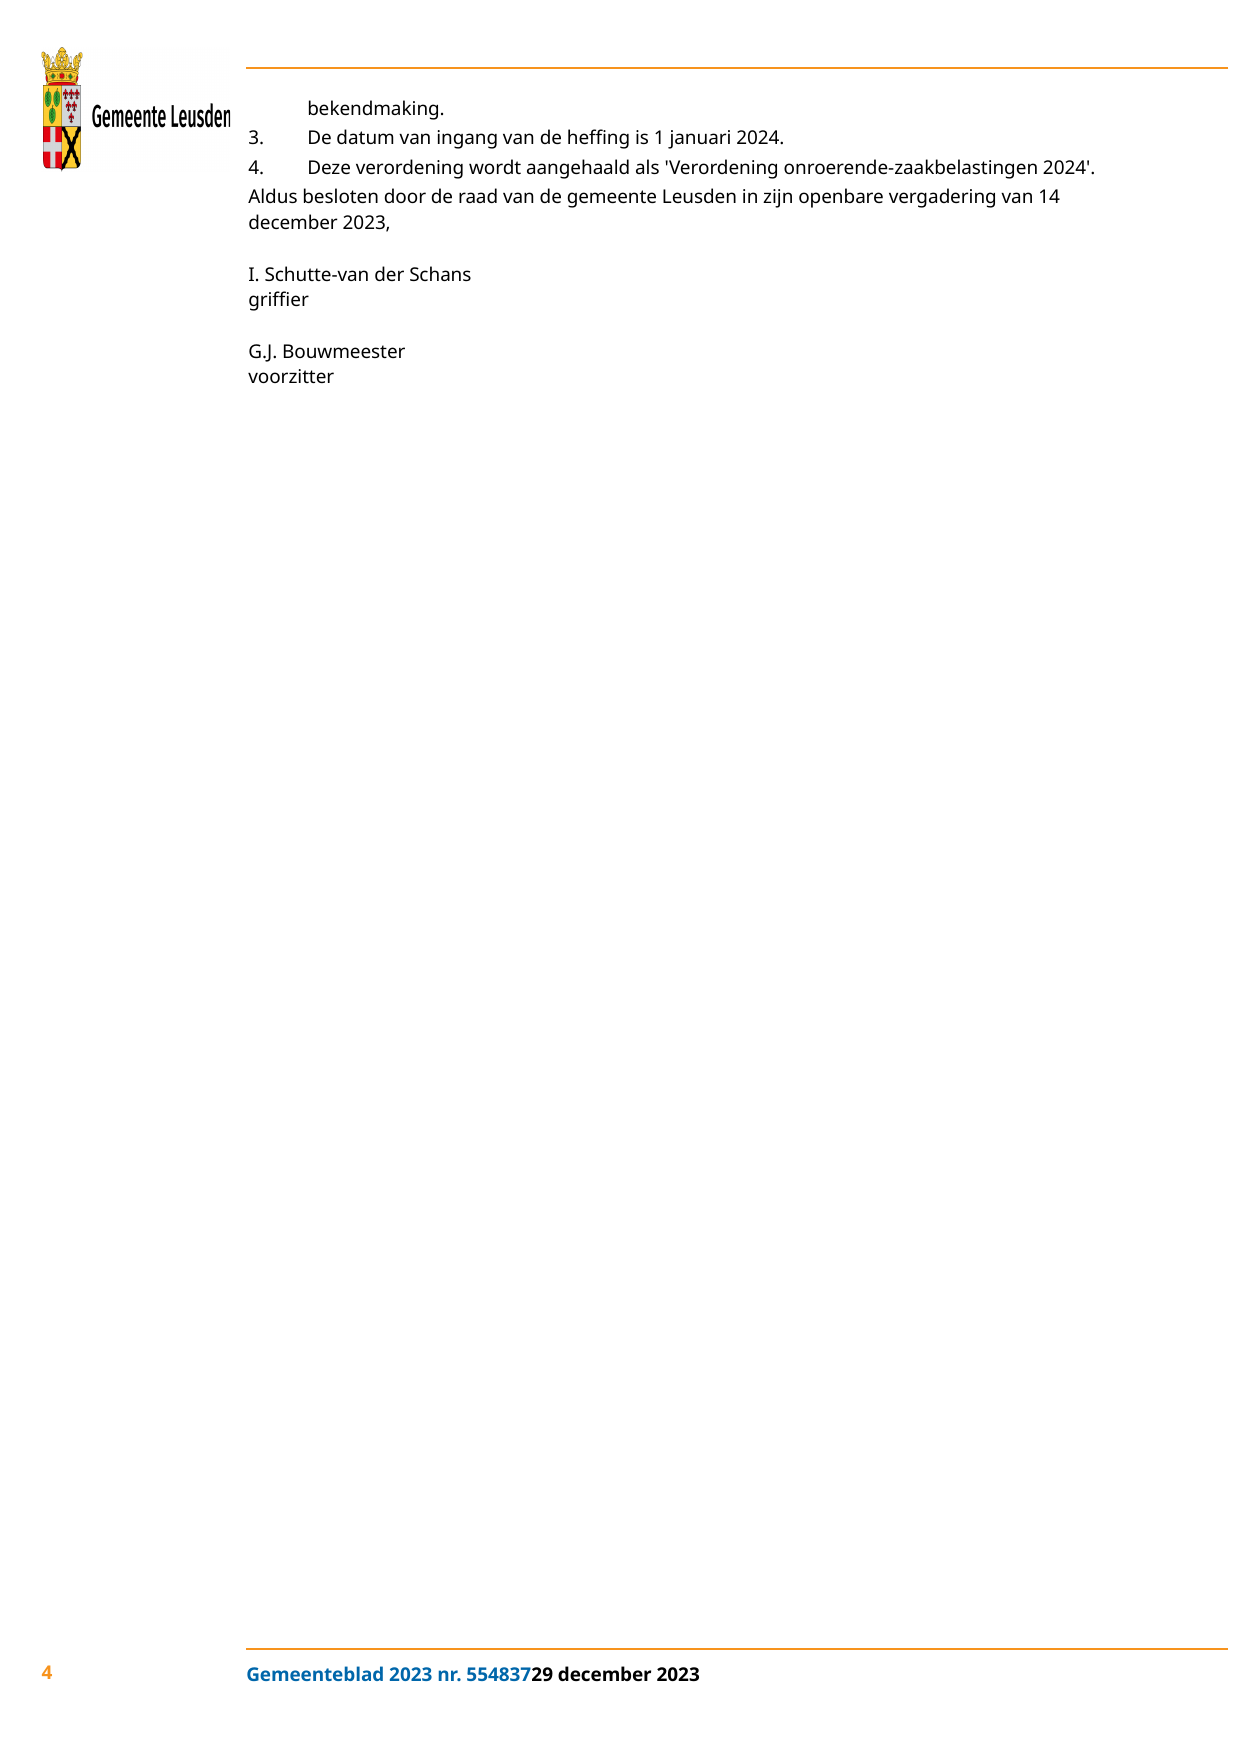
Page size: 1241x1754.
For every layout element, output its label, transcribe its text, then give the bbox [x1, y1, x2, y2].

list bekendmaking. [248, 95, 1152, 121]
picture [41, 47, 231, 172]
text voorzitter [248, 364, 1152, 389]
text G.J. Bouwmeester [248, 338, 1152, 364]
text I. Schutte-van der Schans [248, 261, 1152, 286]
list Deze verordening wordt aangehaald als 'Verordening onroerende-zaakbelastingen 2024'. [248, 154, 1152, 180]
list De datum van ingang van de heffing is 1 januari 2024. [248, 124, 1152, 150]
text griffier [248, 286, 1152, 312]
text Aldus besloten door de raad van de gemeente Leusden in zijn openbare vergadering van 14 december 2023, [248, 183, 1152, 235]
